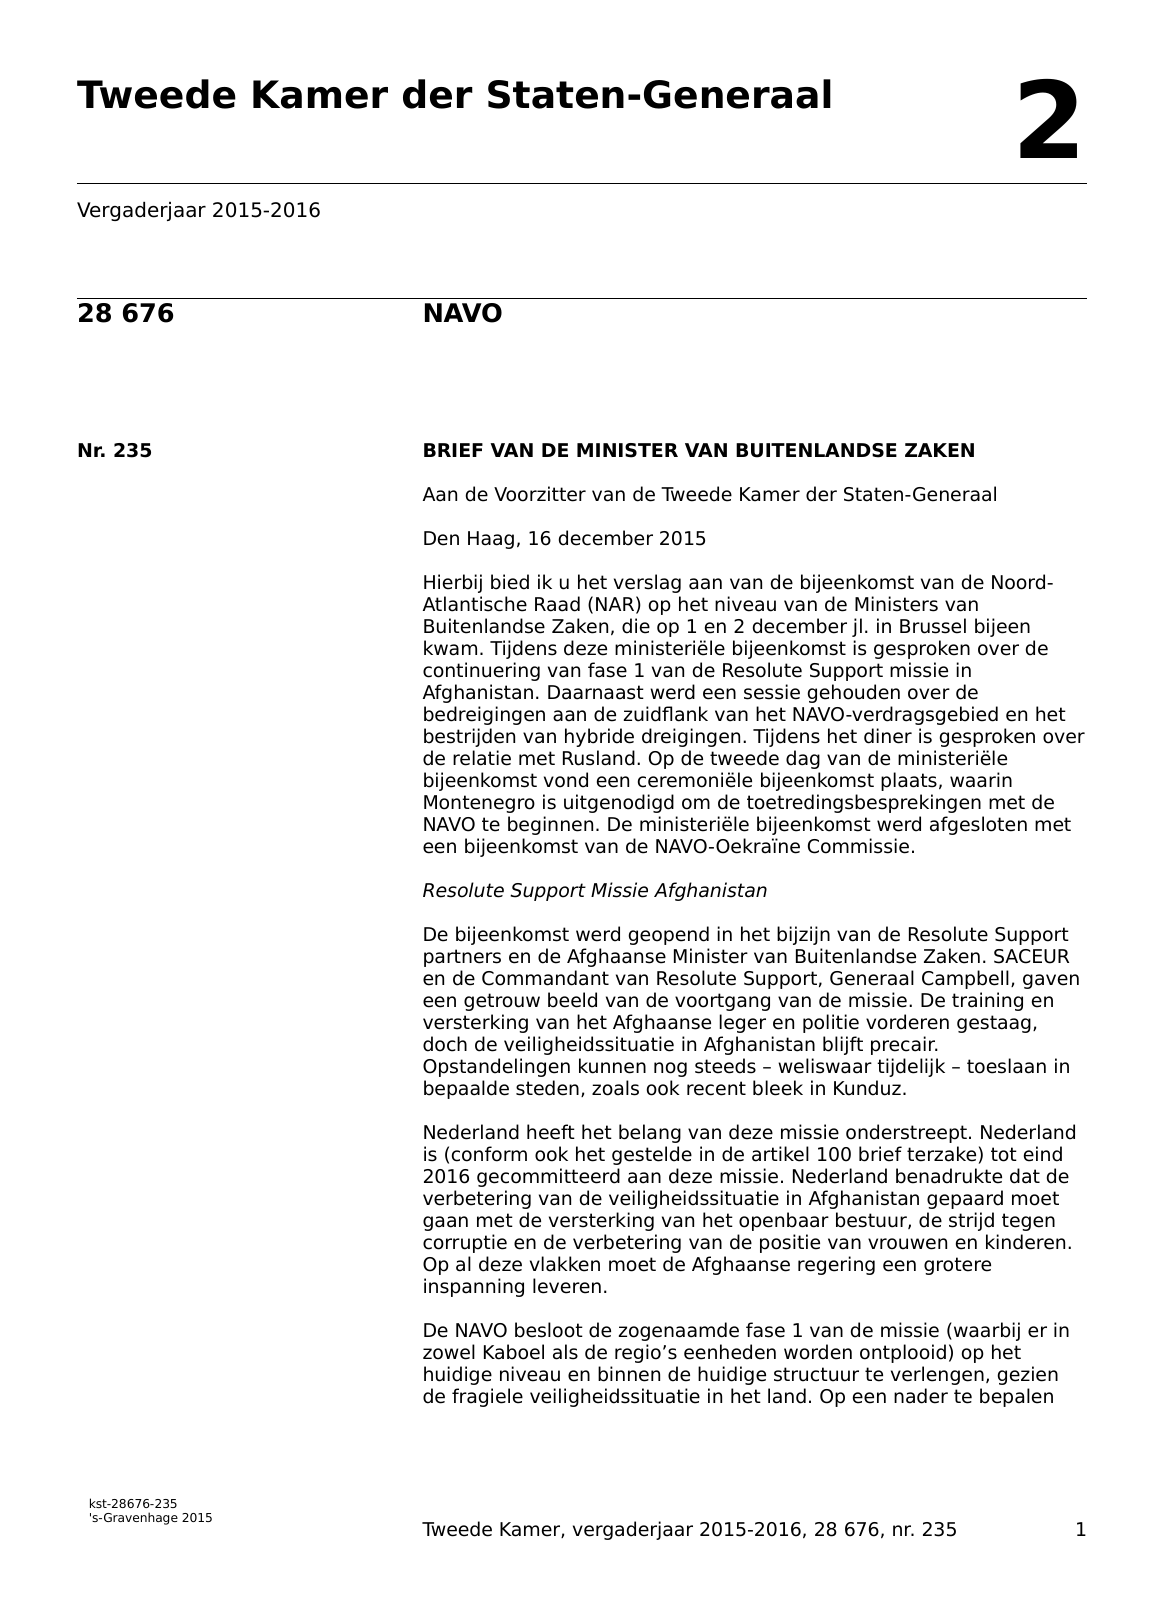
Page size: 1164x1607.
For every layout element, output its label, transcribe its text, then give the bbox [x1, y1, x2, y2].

text De bijeenkomst werd geopend in het bijzijn van de Resolute Support partners en de Afghaanse Minister van Buitenlandse Zaken. SACEUR en de Commandant van Resolute Support, Generaal Campbell, gaven een getrouw beeld van de voortgang van de missie. De training en versterking van het Afghaanse leger en politie vorderen gestaag, doch de veiligheidssituatie in Afghanistan blijft precair. Opstandelingen kunnen nog steeds – weliswaar tijdelijk – toeslaan in bepaalde steden, zoals ook recent bleek in Kunduz. [422, 924, 1087, 1100]
text 's-Gravenhage 2015 [88, 1511, 323, 1525]
text De NAVO besloot de zogenaamde fase 1 van de missie (waarbij er in zowel Kaboel als de regio’s eenheden worden ontplooid) op het huidige niveau en binnen de huidige structuur te verlengen, gezien de fragiele veiligheidssituatie in het land. Op een nader te bepalen [422, 1320, 1087, 1408]
table_header 2 [886, 59, 1087, 183]
text Nederland heeft het belang van deze missie onderstreept. Nederland is (conform ook het gestelde in de artikel 100 brief terzake) tot eind 2016 gecommitteerd aan deze missie. Nederland benadrukte dat de verbetering van de veiligheidssituatie in Afghanistan gepaard moet gaan met de versterking van het openbaar bestuur, de strijd tegen corruptie en de verbetering van de positie van vrouwen en kinderen. Op al deze vlakken moet de Afghaanse regering een grotere inspanning leveren. [422, 1122, 1087, 1298]
table_cell Vergaderjaar 2015-2016 [77, 184, 1087, 298]
text Aan de Voorzitter van de Tweede Kamer der Staten-Generaal [422, 484, 1087, 506]
text kst-28676-235 [88, 1497, 323, 1511]
subtitle Nr. 235 BRIEF VAN DE MINISTER VAN BUITENLANDSE ZAKEN [77, 440, 1087, 462]
subtitle Resolute Support Missie Afghanistan [422, 880, 1087, 902]
text Den Haag, 16 december 2015 [422, 528, 1087, 550]
table_header Tweede Kamer der Staten-Generaal [77, 59, 886, 183]
subtitle 28 676 NAVO [77, 299, 1087, 329]
text Hierbij bied ik u het verslag aan van de bijeenkomst van de Noord-Atlantische Raad (NAR) op het niveau van de Ministers van Buitenlandse Zaken, die op 1 en 2 december jl. in Brussel bijeen kwam. Tijdens deze ministeriële bijeenkomst is gesproken over de continuering van fase 1 van de Resolute Support missie in Afghanistan. Daarnaast werd een sessie gehouden over de bedreigingen aan de zuidflank van het NAVO-verdragsgebied en het bestrijden van hybride dreigingen. Tijdens het diner is gesproken over de relatie met Rusland. Op de tweede dag van de ministeriële bijeenkomst vond een ceremoniële bijeenkomst plaats, waarin Montenegro is uitgenodigd om de toetredingsbesprekingen met de NAVO te beginnen. De ministeriële bijeenkomst werd afgesloten met een bijeenkomst van de NAVO-Oekraïne Commissie. [422, 572, 1087, 858]
